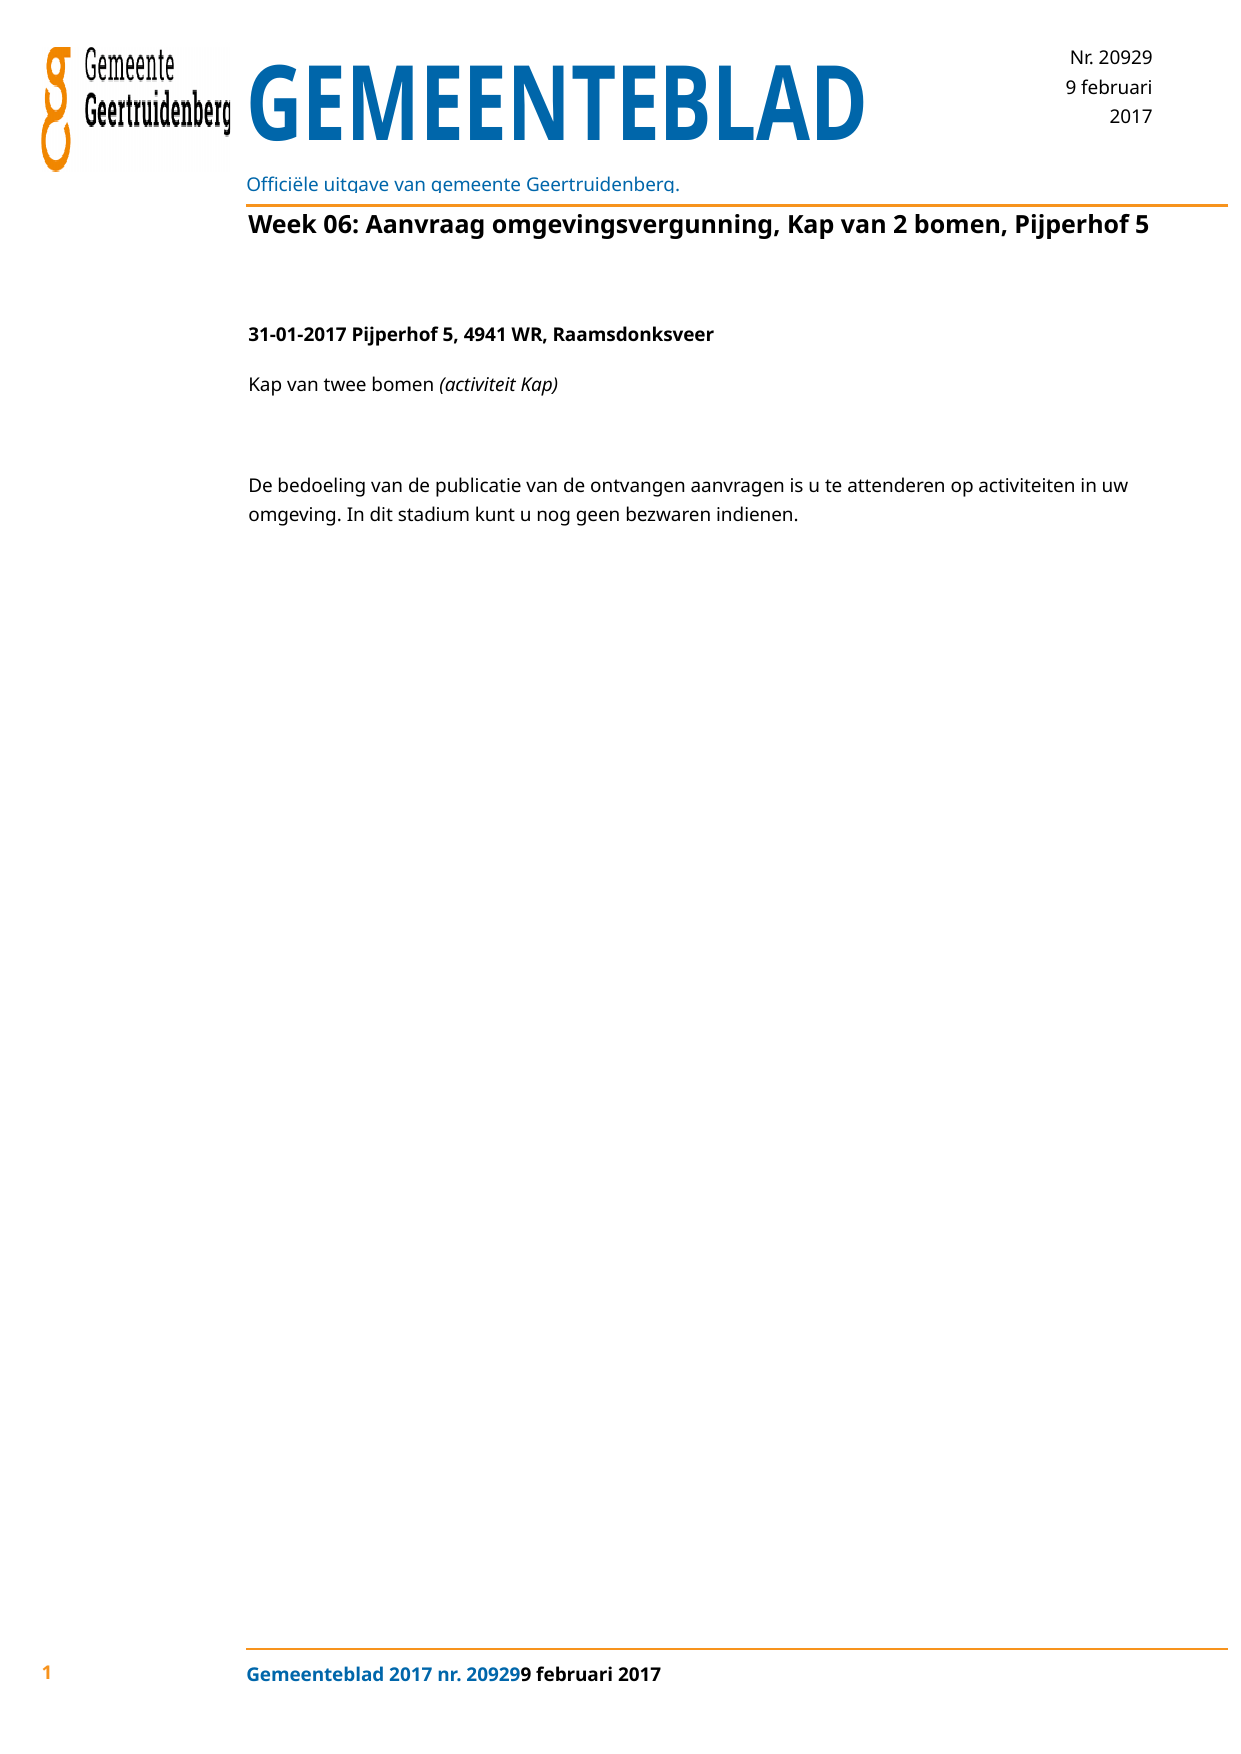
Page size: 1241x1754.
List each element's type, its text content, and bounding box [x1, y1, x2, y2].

text Kap van twee bomen (activiteit Kap) [248, 371, 1152, 397]
text De bedoeling van de publicatie van de ontvangen aanvragen is u te attenderen op activiteiten in uw omgeving. In dit stadium kunt u nog geen bezwaren indienen. [248, 472, 1152, 527]
text Week 06: Aanvraag omgevingsvergunning, Kap van 2 bomen, Pijperhof 5 [248, 207, 1152, 241]
picture [41, 47, 231, 172]
text 31-01-2017 Pijperhof 5, 4941 WR, Raamsdonksveer [248, 321, 1152, 346]
